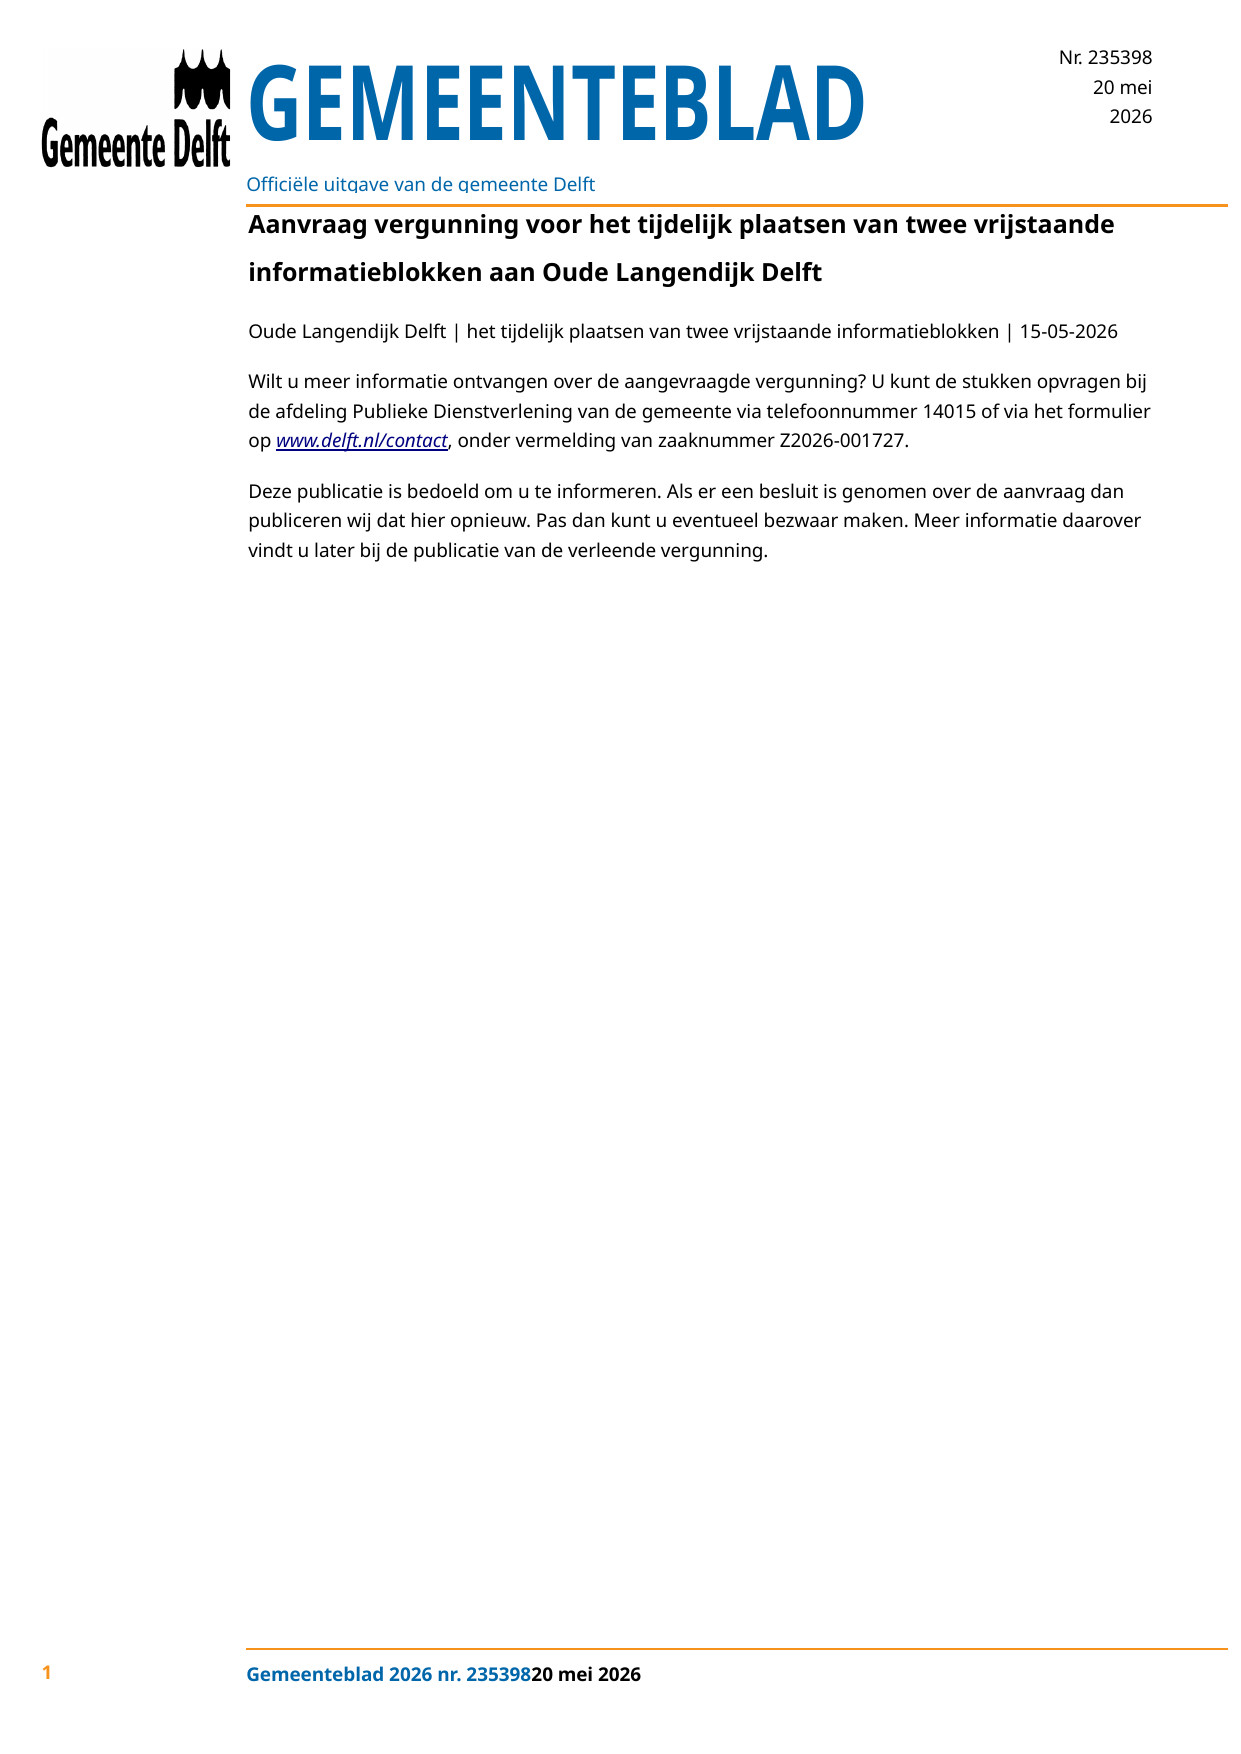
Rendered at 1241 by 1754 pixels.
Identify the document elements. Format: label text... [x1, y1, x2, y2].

picture [41, 47, 231, 172]
text Aanvraag vergunning voor het tijdelijk plaatsen van twee vrijstaande informatieblokken aan Oude Langendijk Delft [248, 207, 1152, 288]
text Deze publicatie is bedoeld om u te informeren. Als er een besluit is genomen over de aanvraag dan publiceren wij dat hier opnieuw. Pas dan kunt u eventueel bezwaar maken. Meer informatie daarover vindt u later bij de publicatie van de verleende vergunning. [248, 478, 1152, 563]
text Oude Langendijk Delft | het tijdelijk plaatsen van twee vrijstaande informatieblokken | 15-05-2026 [248, 318, 1152, 344]
text Wilt u meer informatie ontvangen over de aangevraagde vergunning? U kunt de stukken opvragen bij de afdeling Publieke Dienstverlening van de gemeente via telefoonnummer 14015 of via het formulier op www.delft.nl/contact, onder vermelding van zaaknummer Z2026-001727. [248, 368, 1152, 453]
